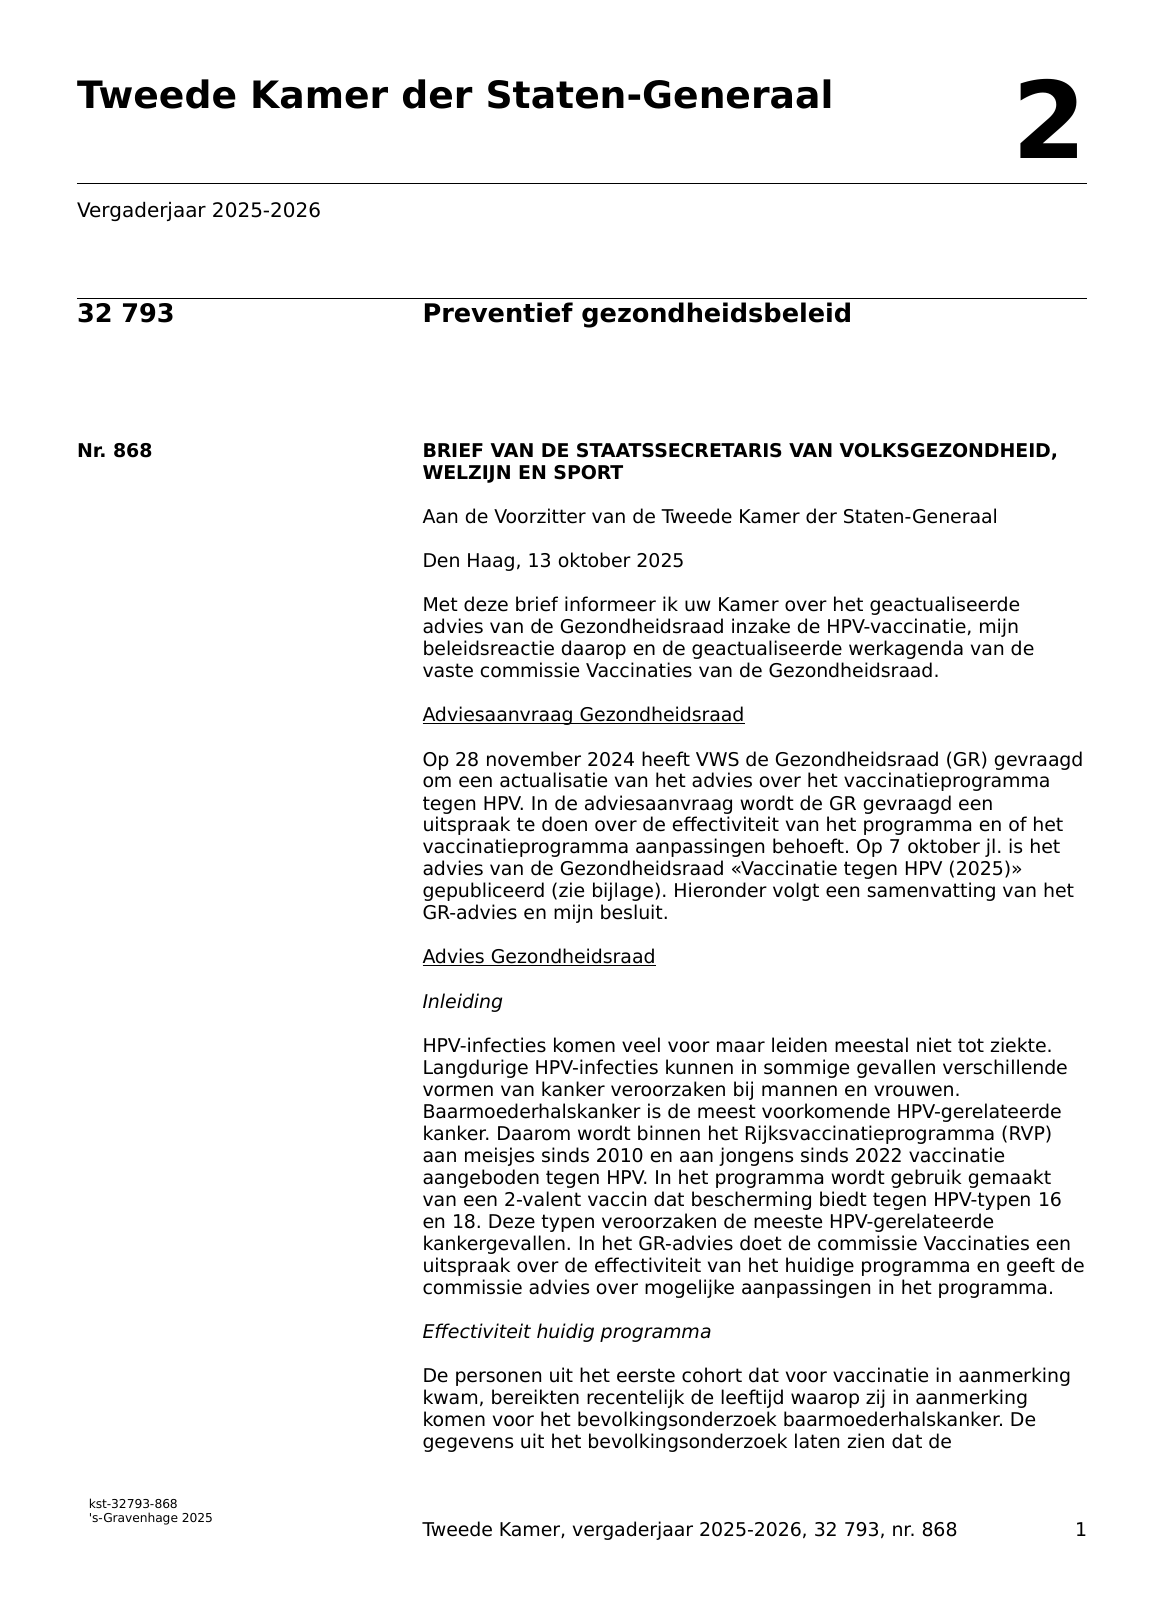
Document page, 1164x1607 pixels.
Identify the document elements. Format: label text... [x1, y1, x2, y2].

text Met deze brief informeer ik uw Kamer over het geactualiseerde advies van de Gezondheidsraad inzake de HPV-vaccinatie, mijn beleidsreactie daarop en de geactualiseerde werkagenda van de vaste commissie Vaccinaties van de Gezondheidsraad. [422, 594, 1087, 682]
subtitle Effectiviteit huidig programma [422, 1321, 1087, 1343]
text Aan de Voorzitter van de Tweede Kamer der Staten-Generaal [422, 506, 1087, 528]
subtitle Adviesaanvraag Gezondheidsraad [422, 704, 1087, 726]
text Op 28 november 2024 heeft VWS de Gezondheidsraad (GR) gevraagd om een actualisatie van het advies over het vaccinatieprogramma tegen HPV. In de adviesaanvraag wordt de GR gevraagd een uitspraak te doen over de effectiviteit van het programma en of het vaccinatieprogramma aanpassingen behoeft. Op 7 oktober jl. is het advies van de Gezondheidsraad «Vaccinatie tegen HPV (2025)» gepubliceerd (zie bijlage). Hieronder volgt een samenvatting van het GR-advies en mijn besluit. [422, 748, 1087, 924]
subtitle Nr. 868 BRIEF VAN DE STAATSSECRETARIS VAN VOLKSGEZONDHEID, WELZIJN EN SPORT [77, 440, 1087, 484]
text HPV-infecties komen veel voor maar leiden meestal niet tot ziekte. Langdurige HPV-infecties kunnen in sommige gevallen verschillende vormen van kanker veroorzaken bij mannen en vrouwen. Baarmoederhalskanker is de meest voorkomende HPV-gerelateerde kanker. Daarom wordt binnen het Rijksvaccinatieprogramma (RVP) aan meisjes sinds 2010 en aan jongens sinds 2022 vaccinatie aangeboden tegen HPV. In het programma wordt gebruik gemaakt van een 2-valent vaccin dat bescherming biedt tegen HPV-typen 16 en 18. Deze typen veroorzaken de meeste HPV-gerelateerde kankergevallen. In het GR-advies doet de commissie Vaccinaties een uitspraak over de effectiviteit van het huidige programma en geeft de commissie advies over mogelijke aanpassingen in het programma. [422, 1035, 1087, 1298]
text kst-32793-868 [88, 1497, 323, 1511]
table_header Tweede Kamer der Staten-Generaal [77, 59, 886, 183]
text 's-Gravenhage 2025 [88, 1511, 323, 1525]
subtitle Advies Gezondheidsraad [422, 946, 1087, 968]
table_cell Vergaderjaar 2025-2026 [77, 184, 1087, 298]
table_header 2 [886, 59, 1087, 183]
text Den Haag, 13 oktober 2025 [422, 550, 1087, 572]
subtitle 32 793 Preventief gezondheidsbeleid [77, 299, 1087, 329]
subtitle Inleiding [422, 991, 1087, 1013]
text De personen uit het eerste cohort dat voor vaccinatie in aanmerking kwam, bereikten recentelijk de leeftijd waarop zij in aanmerking komen voor het bevolkingsonderzoek baarmoederhalskanker. De gegevens uit het bevolkingsonderzoek laten zien dat de [422, 1365, 1087, 1453]
